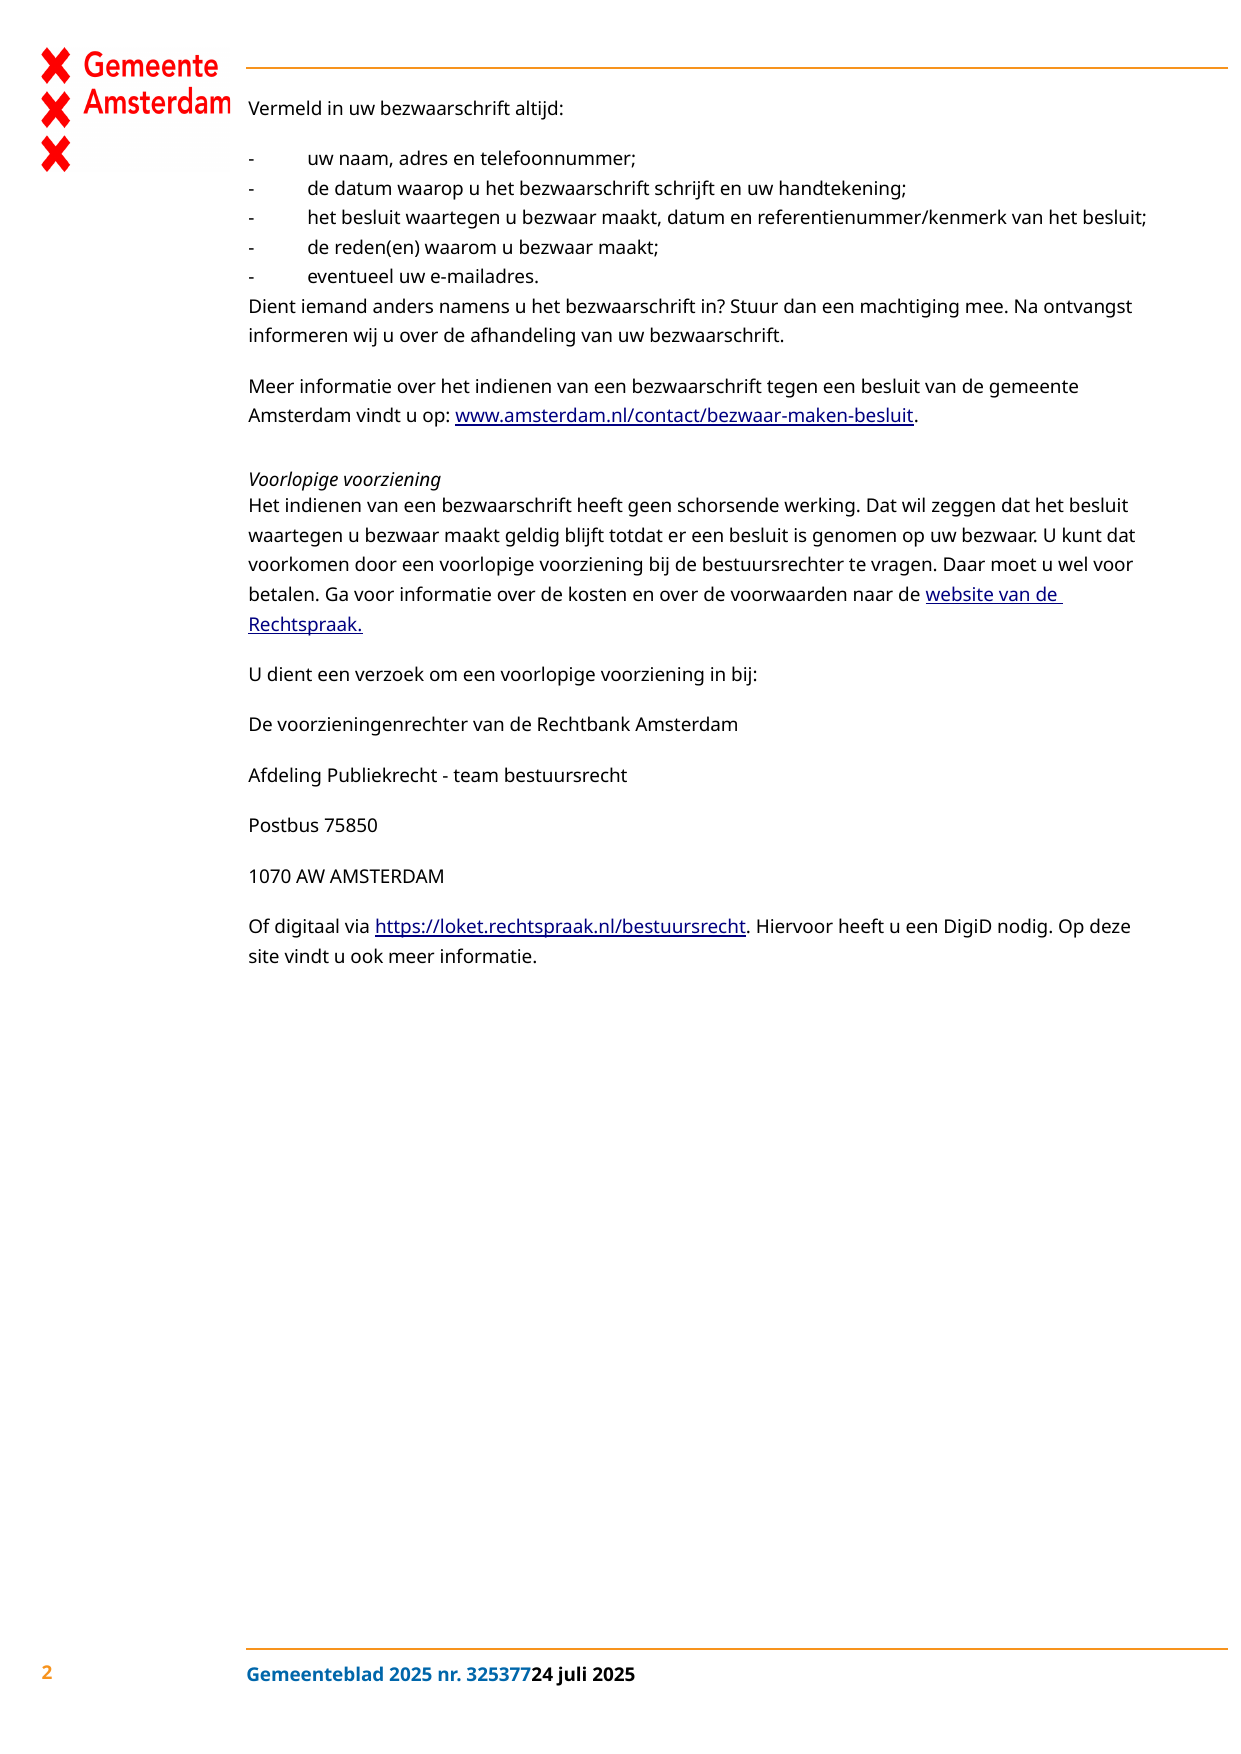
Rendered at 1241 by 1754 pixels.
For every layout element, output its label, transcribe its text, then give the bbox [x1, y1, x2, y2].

text Postbus 75850 [248, 812, 1152, 838]
text 1070 AW AMSTERDAM [248, 863, 1152, 888]
list eventueel uw e-mailadres. [248, 263, 1152, 289]
text Vermeld in uw bezwaarschrift altijd: [248, 95, 1152, 121]
text Of digitaal via https://loket.rechtspraak.nl/bestuursrecht. Hiervoor heeft u een DigiD nodig. Op deze site vindt u ook meer informatie. [248, 913, 1152, 968]
text U dient een verzoek om een voorlopige voorziening in bij: [248, 661, 1152, 687]
text Dient iemand anders namens u het bezwaarschrift in? Stuur dan een machtiging mee. Na ontvangst informeren wij u over de afhandeling van uw bezwaarschrift. [248, 293, 1152, 348]
list de datum waarop u het bezwaarschrift schrijft en uw handtekening; [248, 175, 1152, 201]
list uw naam, adres en telefoonnummer; [248, 145, 1152, 171]
text De voorzieningenrechter van de Rechtbank Amsterdam [248, 712, 1152, 737]
text Het indienen van een bezwaarschrift heeft geen schorsende werking. Dat wil zeggen dat het besluit waartegen u bezwaar maakt geldig blijft totdat er een besluit is genomen op uw bezwaar. U kunt dat voorkomen door een voorlopige voorziening bij de bestuursrechter te vragen. Daar moet u wel voor betalen. Ga voor informatie over de kosten en over de voorwaarden naar de website van de Rechtspraak. [248, 492, 1152, 636]
list de reden(en) waarom u bezwaar maakt; [248, 234, 1152, 260]
text Meer informatie over het indienen van een bezwaarschrift tegen een besluit van de gemeente Amsterdam vindt u op: www.amsterdam.nl/contact/bezwaar-maken-besluit. [248, 373, 1152, 428]
text Voorlopige voorziening [248, 467, 1152, 492]
picture [41, 47, 231, 172]
list het besluit waartegen u bezwaar maakt, datum en referentienummer/kenmerk van het besluit; [248, 204, 1152, 230]
text Afdeling Publiekrecht - team bestuursrecht [248, 762, 1152, 788]
